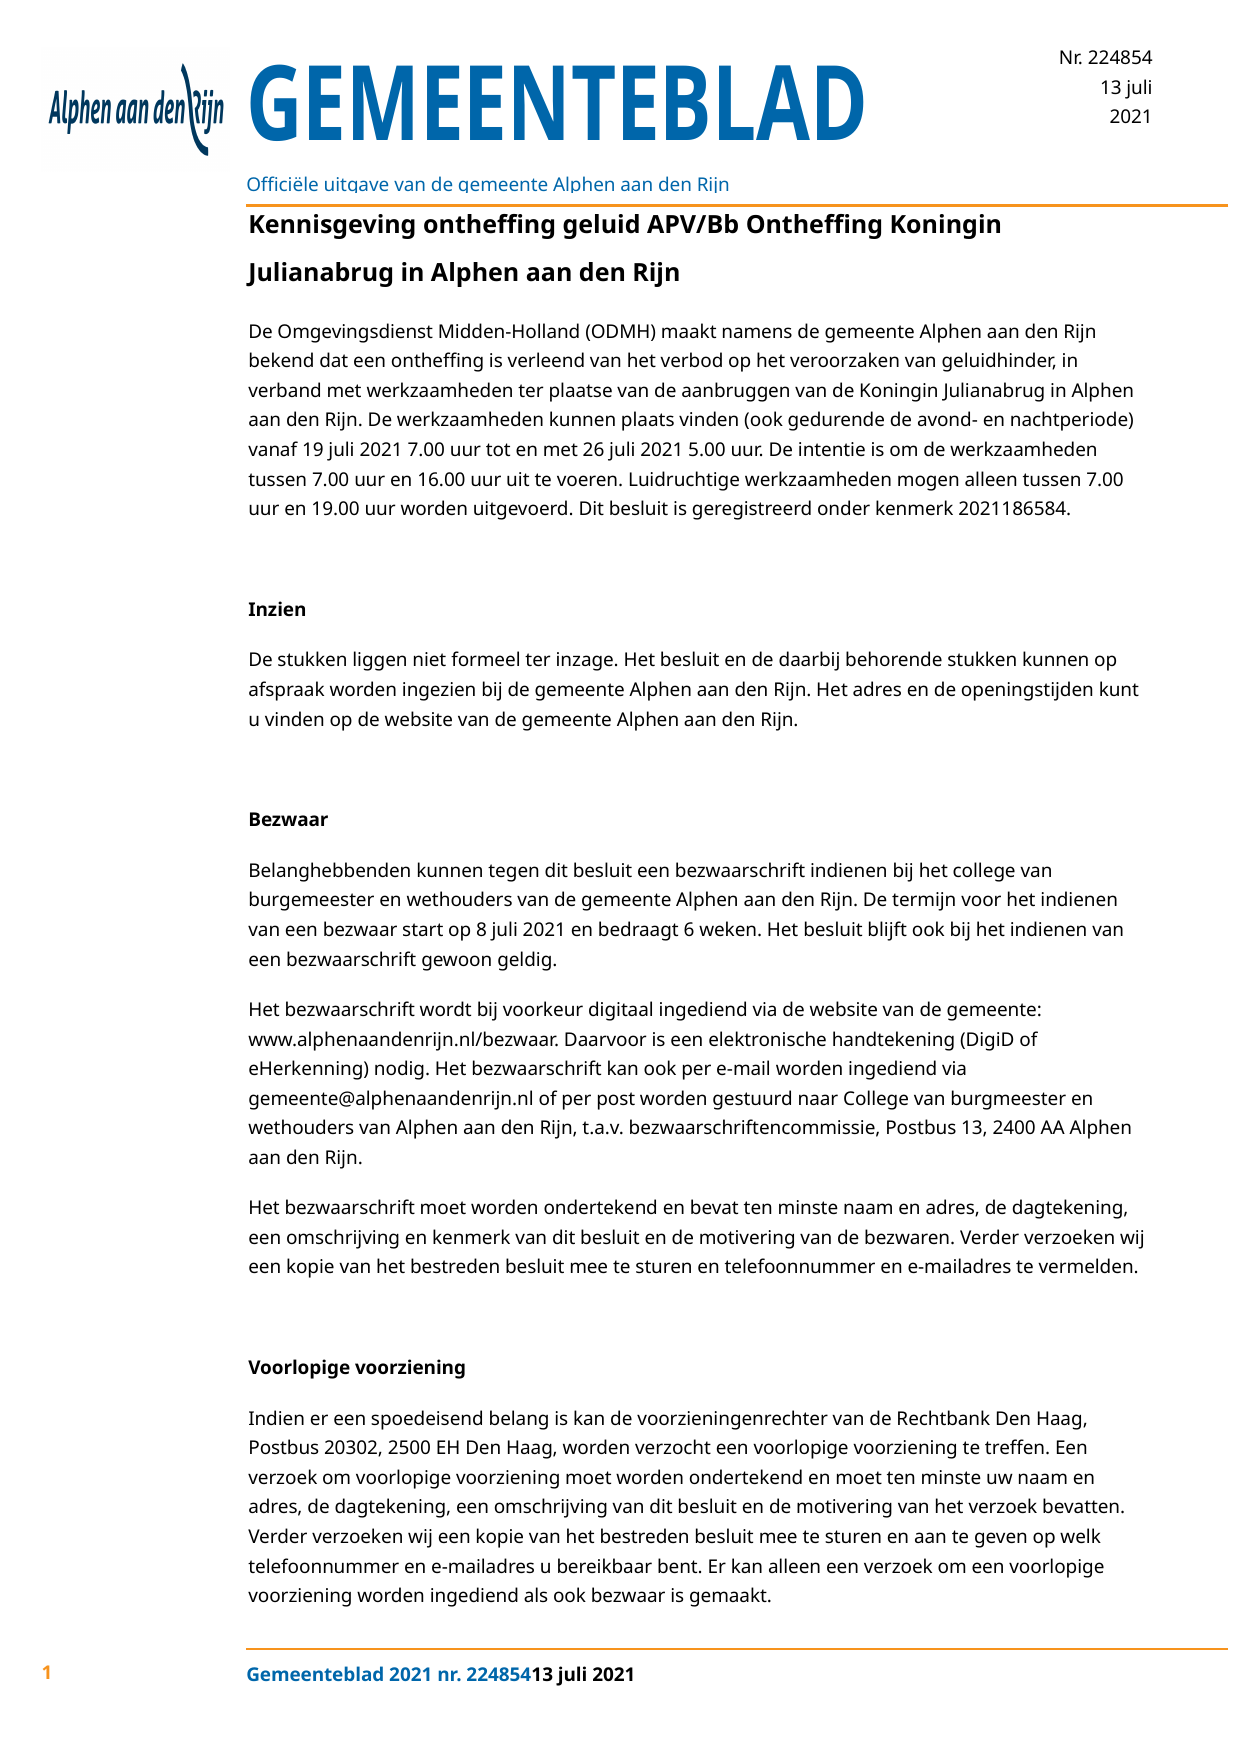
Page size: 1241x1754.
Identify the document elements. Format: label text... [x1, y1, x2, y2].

text Het bezwaarschrift wordt bij voorkeur digitaal ingediend via de website van de gemeente: www.alphenaandenrijn.nl/bezwaar. Daarvoor is een elektronische handtekening (DigiD of eHerkenning) nodig. Het bezwaarschrift kan ook per e-mail worden ingediend via gemeente@alphenaandenrijn.nl of per post worden gestuurd naar College van burgmeester en wethouders van Alphen aan den Rijn, t.a.v. bezwaarschriftencommissie, Postbus 13, 2400 AA Alphen aan den Rijn. [248, 996, 1152, 1170]
text Kennisgeving ontheffing geluid APV/Bb Ontheffing Koningin Julianabrug in Alphen aan den Rijn [248, 207, 1152, 288]
text De Omgevingsdienst Midden-Holland (ODMH) maakt namens de gemeente Alphen aan den Rijn bekend dat een ontheffing is verleend van het verbod op het veroorzaken van geluidhinder, in verband met werkzaamheden ter plaatse van de aanbruggen van de Koningin Julianabrug in Alphen aan den Rijn. De werkzaamheden kunnen plaats vinden (ook gedurende de avond- en nachtperiode) vanaf 19 juli 2021 7.00 uur tot en met 26 juli 2021 5.00 uur. De intentie is om de werkzaamheden tussen 7.00 uur en 16.00 uur uit te voeren. Luidruchtige werkzaamheden mogen alleen tussen 7.00 uur en 19.00 uur worden uitgevoerd. Dit besluit is geregistreerd onder kenmerk 2021186584. [248, 318, 1152, 521]
text Inzien [248, 596, 1152, 622]
text Voorlopige voorziening [248, 1354, 1152, 1380]
text Belanghebbenden kunnen tegen dit besluit een bezwaarschrift indienen bij het college van burgemeester en wethouders van de gemeente Alphen aan den Rijn. De termijn voor het indienen van een bezwaar start op 8 juli 2021 en bedraagt 6 weken. Het besluit blijft ook bij het indienen van een bezwaarschrift gewoon geldig. [248, 857, 1152, 972]
text Het bezwaarschrift moet worden ondertekend en bevat ten minste naam en adres, de dagtekening, een omschrijving en kenmerk van dit besluit en de motivering van de bezwaren. Verder verzoeken wij een kopie van het bestreden besluit mee te sturen en telefoonnummer en e-mailadres te vermelden. [248, 1194, 1152, 1279]
text Bezwaar [248, 807, 1152, 832]
picture [41, 47, 231, 172]
text Indien er een spoedeisend belang is kan de voorzieningenrechter van de Rechtbank Den Haag, Postbus 20302, 2500 EH Den Haag, worden verzocht een voorlopige voorziening te treffen. Een verzoek om voorlopige voorziening moet worden ondertekend en moet ten minste uw naam en adres, de dagtekening, een omschrijving van dit besluit en de motivering van het verzoek bevatten. Verder verzoeken wij een kopie van het bestreden besluit mee te sturen en aan te geven op welk telefoonnummer en e-mailadres u bereikbaar bent. Er kan alleen een verzoek om een voorlopige voorziening worden ingediend als ook bezwaar is gemaakt. [248, 1405, 1152, 1608]
text De stukken liggen niet formeel ter inzage. Het besluit en de daarbij behorende stukken kunnen op afspraak worden ingezien bij de gemeente Alphen aan den Rijn. Het adres en de openingstijden kunt u vinden op de website van de gemeente Alphen aan den Rijn. [248, 647, 1152, 732]
